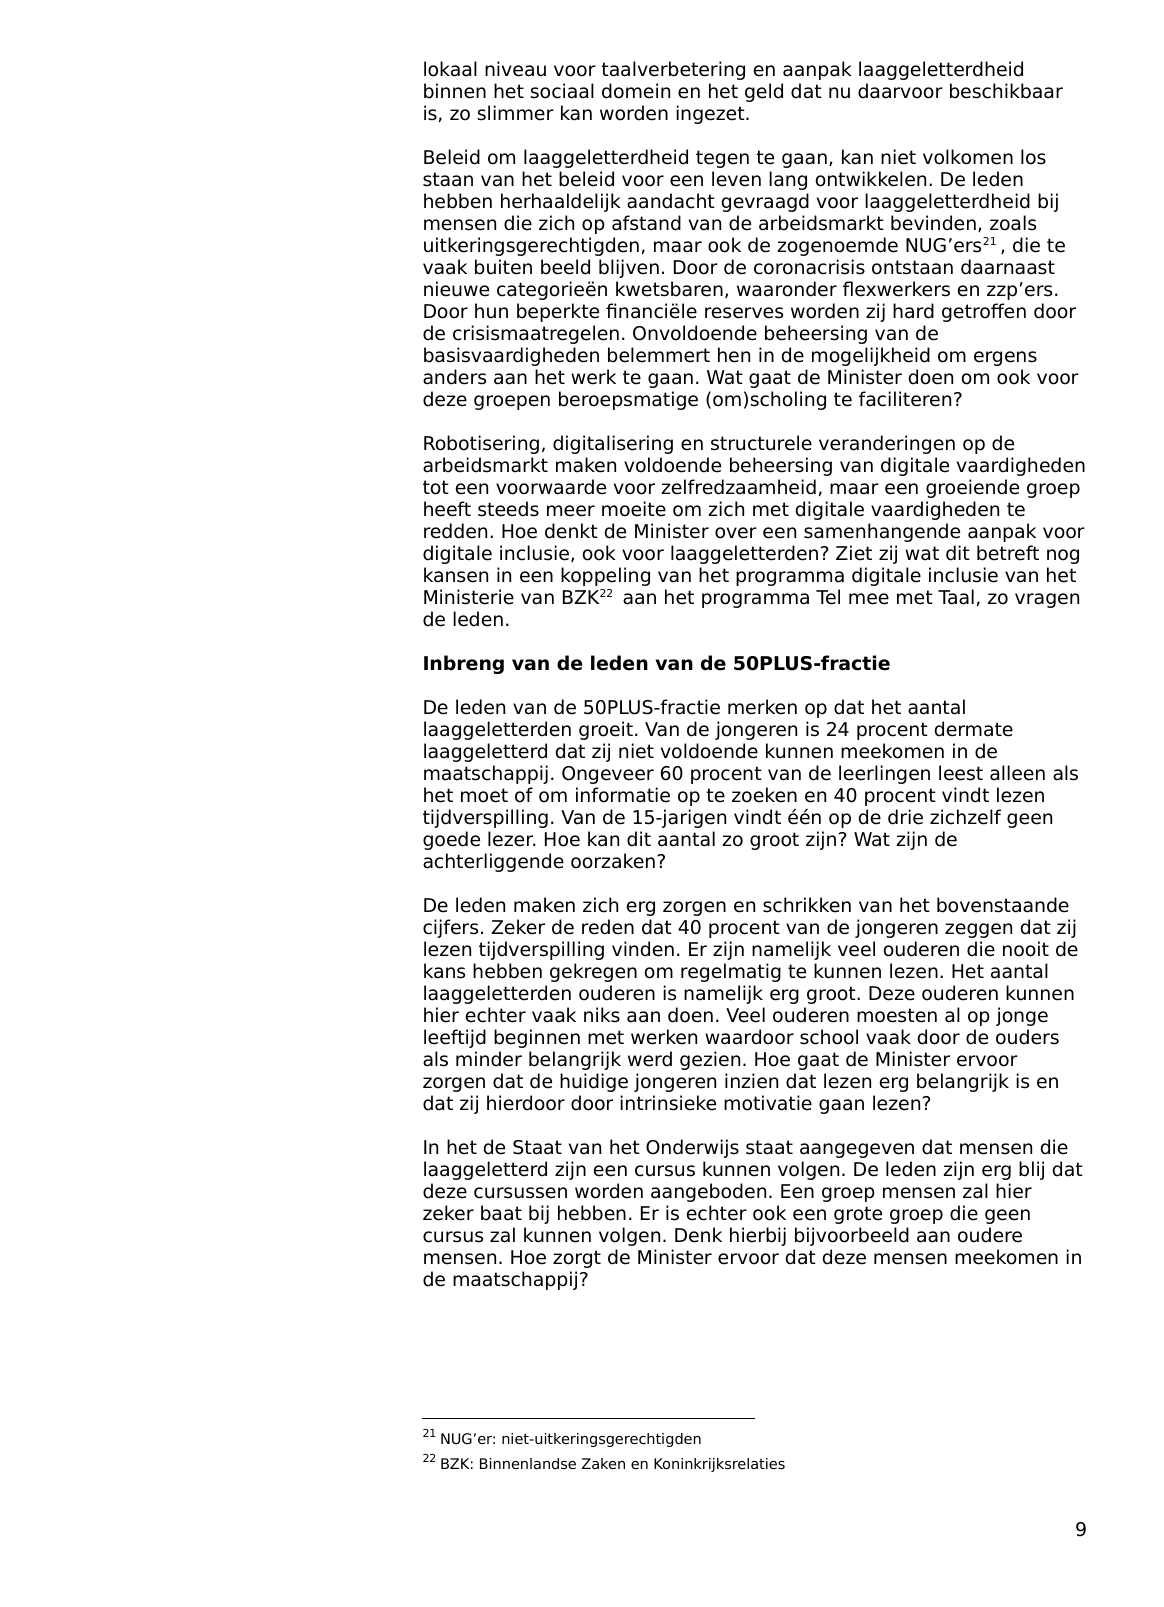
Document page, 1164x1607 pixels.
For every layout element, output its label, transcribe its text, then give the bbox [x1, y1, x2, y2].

subtitle Inbreng van de leden van de 50PLUS-fractie [422, 653, 1087, 675]
text Robotisering, digitalisering en structurele veranderingen op de arbeidsmarkt maken voldoende beheersing van digitale vaardigheden tot een voorwaarde voor zelfredzaamheid, maar een groeiende groep heeft steeds meer moeite om zich met digitale vaardigheden te redden. Hoe denkt de Minister over een samenhangende aanpak voor digitale inclusie, ook voor laaggeletterden? Ziet zij wat dit betreft nog kansen in een koppeling van het programma digitale inclusie van het Ministerie van BZK aan het programma Tel mee met Taal, zo vragen de leden. [422, 433, 1087, 631]
text lokaal niveau voor taalverbetering en aanpak laaggeletterdheid binnen het sociaal domein en het geld dat nu daarvoor beschikbaar is, zo slimmer kan worden ingezet. [422, 59, 1087, 125]
text Beleid om laaggeletterdheid tegen te gaan, kan niet volkomen los staan van het beleid voor een leven lang ontwikkelen. De leden hebben herhaaldelijk aandacht gevraagd voor laaggeletterdheid bij mensen die zich op afstand van de arbeidsmarkt bevinden, zoals uitkeringsgerechtigden, maar ook de zogenoemde NUG’ers, die te vaak buiten beeld blijven. Door de coronacrisis ontstaan daarnaast nieuwe categorieën kwetsbaren, waaronder flexwerkers en zzp’ers. Door hun beperkte financiële reserves worden zij hard getroffen door de crisismaatregelen. Onvoldoende beheersing van de basisvaardigheden belemmert hen in de mogelijkheid om ergens anders aan het werk te gaan. Wat gaat de Minister doen om ook voor deze groepen beroepsmatige (om)scholing te faciliteren? [422, 147, 1087, 411]
text NUG’er: niet-uitkeringsgerechtigden [422, 1427, 1087, 1449]
text De leden maken zich erg zorgen en schrikken van het bovenstaande cijfers. Zeker de reden dat 40 procent van de jongeren zeggen dat zij lezen tijdverspilling vinden. Er zijn namelijk veel ouderen die nooit de kans hebben gekregen om regelmatig te kunnen lezen. Het aantal laaggeletterden ouderen is namelijk erg groot. Deze ouderen kunnen hier echter vaak niks aan doen. Veel ouderen moesten al op jonge leeftijd beginnen met werken waardoor school vaak door de ouders als minder belangrijk werd gezien. Hoe gaat de Minister ervoor zorgen dat de huidige jongeren inzien dat lezen erg belangrijk is en dat zij hierdoor door intrinsieke motivatie gaan lezen? [422, 895, 1087, 1115]
text In het de Staat van het Onderwijs staat aangegeven dat mensen die laaggeletterd zijn een cursus kunnen volgen. De leden zijn erg blij dat deze cursussen worden aangeboden. Een groep mensen zal hier zeker baat bij hebben. Er is echter ook een grote groep die geen cursus zal kunnen volgen. Denk hierbij bijvoorbeeld aan oudere mensen. Hoe zorgt de Minister ervoor dat deze mensen meekomen in de maatschappij? [422, 1137, 1087, 1291]
text De leden van de 50PLUS-fractie merken op dat het aantal laaggeletterden groeit. Van de jongeren is 24 procent dermate laaggeletterd dat zij niet voldoende kunnen meekomen in de maatschappij. Ongeveer 60 procent van de leerlingen leest alleen als het moet of om informatie op te zoeken en 40 procent vindt lezen tijdverspilling. Van de 15-jarigen vindt één op de drie zichzelf geen goede lezer. Hoe kan dit aantal zo groot zijn? Wat zijn de achterliggende oorzaken? [422, 697, 1087, 873]
text BZK: Binnenlandse Zaken en Koninkrijksrelaties [422, 1452, 1087, 1474]
